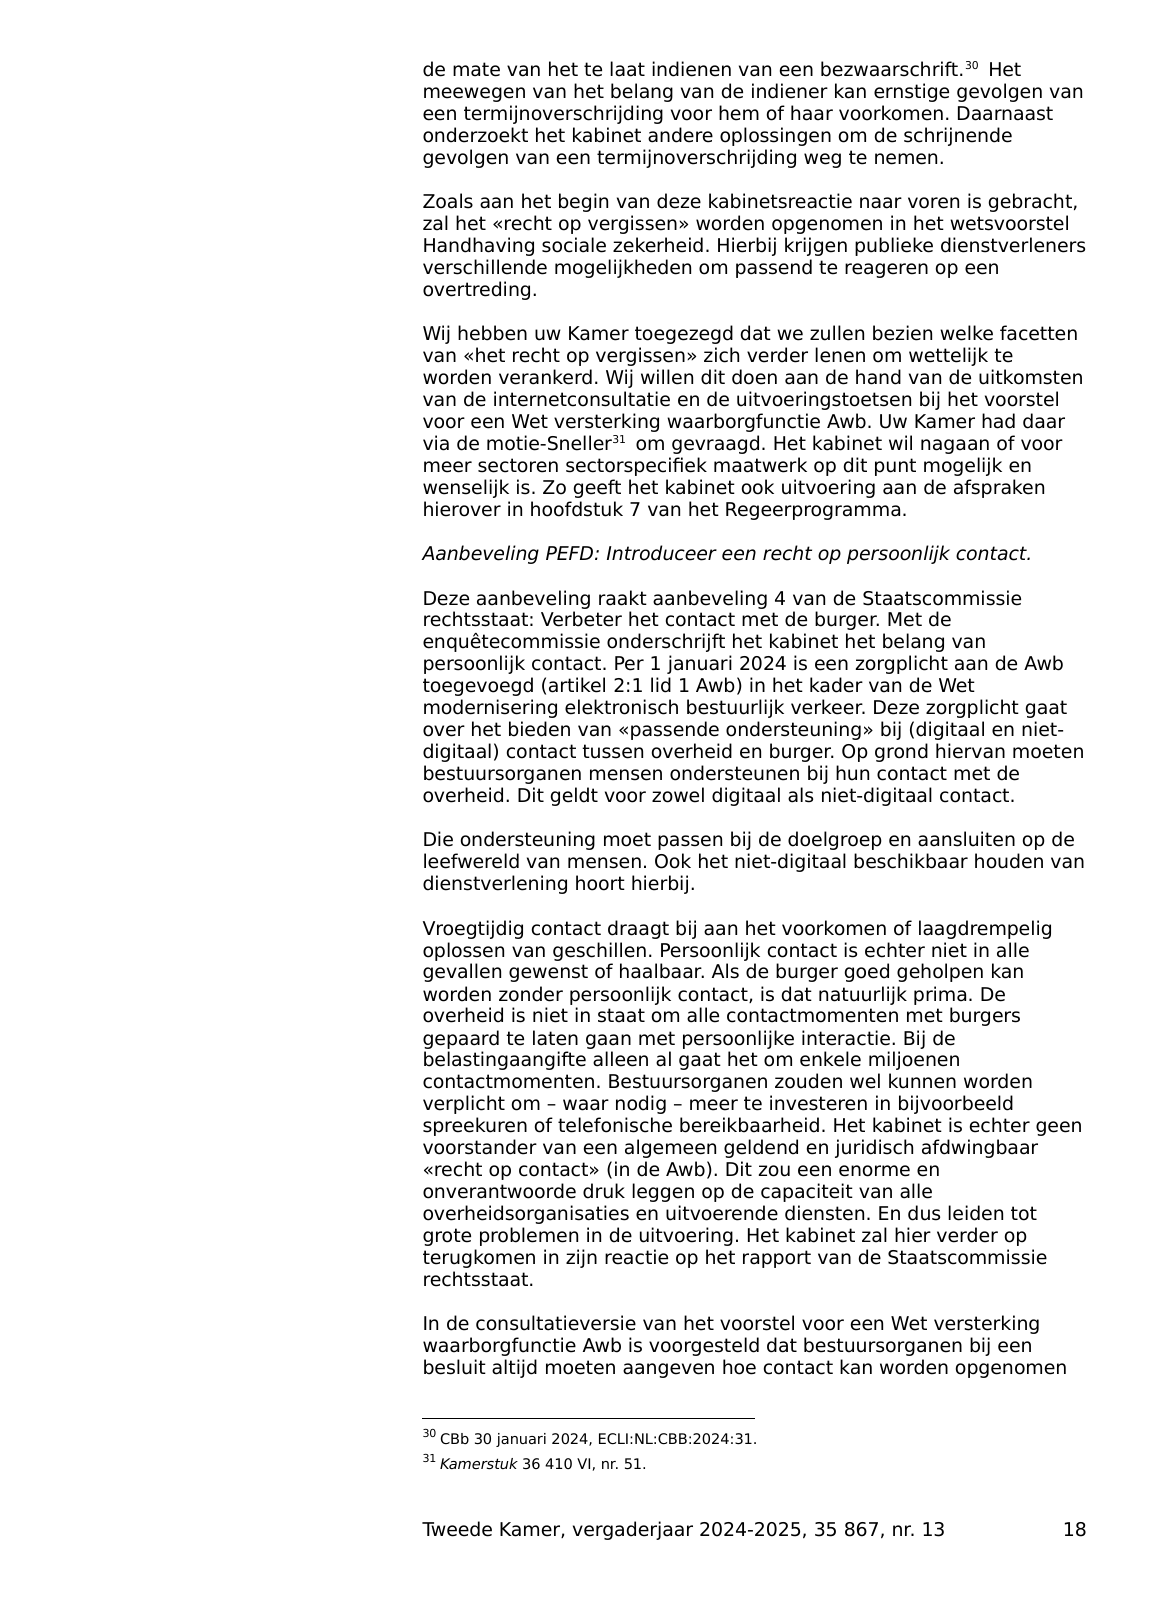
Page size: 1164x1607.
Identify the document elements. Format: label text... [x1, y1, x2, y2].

text Kamerstuk 36 410 VI, nr. 51. [422, 1452, 1087, 1474]
text Vroegtijdig contact draagt bij aan het voorkomen of laagdrempelig oplossen van geschillen. Persoonlijk contact is echter niet in alle gevallen gewenst of haalbaar. Als de burger goed geholpen kan worden zonder persoonlijk contact, is dat natuurlijk prima. De overheid is niet in staat om alle contactmomenten met burgers gepaard te laten gaan met persoonlijke interactie. Bij de belastingaangifte alleen al gaat het om enkele miljoenen contactmomenten. Bestuursorganen zouden wel kunnen worden verplicht om – waar nodig – meer te investeren in bijvoorbeeld spreekuren of telefonische bereikbaarheid. Het kabinet is echter geen voorstander van een algemeen geldend en juridisch afdwingbaar «recht op contact» (in de Awb). Dit zou een enorme en onverantwoorde druk leggen op de capaciteit van alle overheidsorganisaties en uitvoerende diensten. En dus leiden tot grote problemen in de uitvoering. Het kabinet zal hier verder op terugkomen in zijn reactie op het rapport van de Staatscommissie rechtsstaat. [422, 917, 1087, 1291]
text In de consultatieversie van het voorstel voor een Wet versterking waarborgfunctie Awb is voorgesteld dat bestuursorganen bij een besluit altijd moeten aangeven hoe contact kan worden opgenomen [422, 1313, 1087, 1379]
text CBb 30 januari 2024, ECLI:NL:CBB:2024:31. [422, 1427, 1087, 1449]
text Die ondersteuning moet passen bij de doelgroep en aansluiten op de leefwereld van mensen. Ook het niet-digitaal beschikbaar houden van dienstverlening hoort hierbij. [422, 829, 1087, 895]
text de mate van het te laat indienen van een bezwaarschrift. Het meewegen van het belang van de indiener kan ernstige gevolgen van een termijnoverschrijding voor hem of haar voorkomen. Daarnaast onderzoekt het kabinet andere oplossingen om de schrijnende gevolgen van een termijnoverschrijding weg te nemen. [422, 59, 1087, 169]
text Zoals aan het begin van deze kabinetsreactie naar voren is gebracht, zal het «recht op vergissen» worden opgenomen in het wetsvoorstel Handhaving sociale zekerheid. Hierbij krijgen publieke dienstverleners verschillende mogelijkheden om passend te reageren op een overtreding. [422, 191, 1087, 301]
text Deze aanbeveling raakt aanbeveling 4 van de Staatscommissie rechtsstaat: Verbeter het contact met de burger. Met de enquêtecommissie onderschrijft het kabinet het belang van persoonlijk contact. Per 1 januari 2024 is een zorgplicht aan de Awb toegevoegd (artikel 2:1 lid 1 Awb) in het kader van de Wet modernisering elektronisch bestuurlijk verkeer. Deze zorgplicht gaat over het bieden van «passende ondersteuning» bij (digitaal en niet-digitaal) contact tussen overheid en burger. Op grond hiervan moeten bestuursorganen mensen ondersteunen bij hun contact met de overheid. Dit geldt voor zowel digitaal als niet-digitaal contact. [422, 587, 1087, 807]
subtitle Aanbeveling PEFD: Introduceer een recht op persoonlijk contact. [422, 543, 1087, 565]
text Wij hebben uw Kamer toegezegd dat we zullen bezien welke facetten van «het recht op vergissen» zich verder lenen om wettelijk te worden verankerd. Wij willen dit doen aan de hand van de uitkomsten van de internetconsultatie en de uitvoeringstoetsen bij het voorstel voor een Wet versterking waarborgfunctie Awb. Uw Kamer had daar via de motie-Sneller om gevraagd. Het kabinet wil nagaan of voor meer sectoren sectorspecifiek maatwerk op dit punt mogelijk en wenselijk is. Zo geeft het kabinet ook uitvoering aan de afspraken hierover in hoofdstuk 7 van het Regeerprogramma. [422, 323, 1087, 521]
